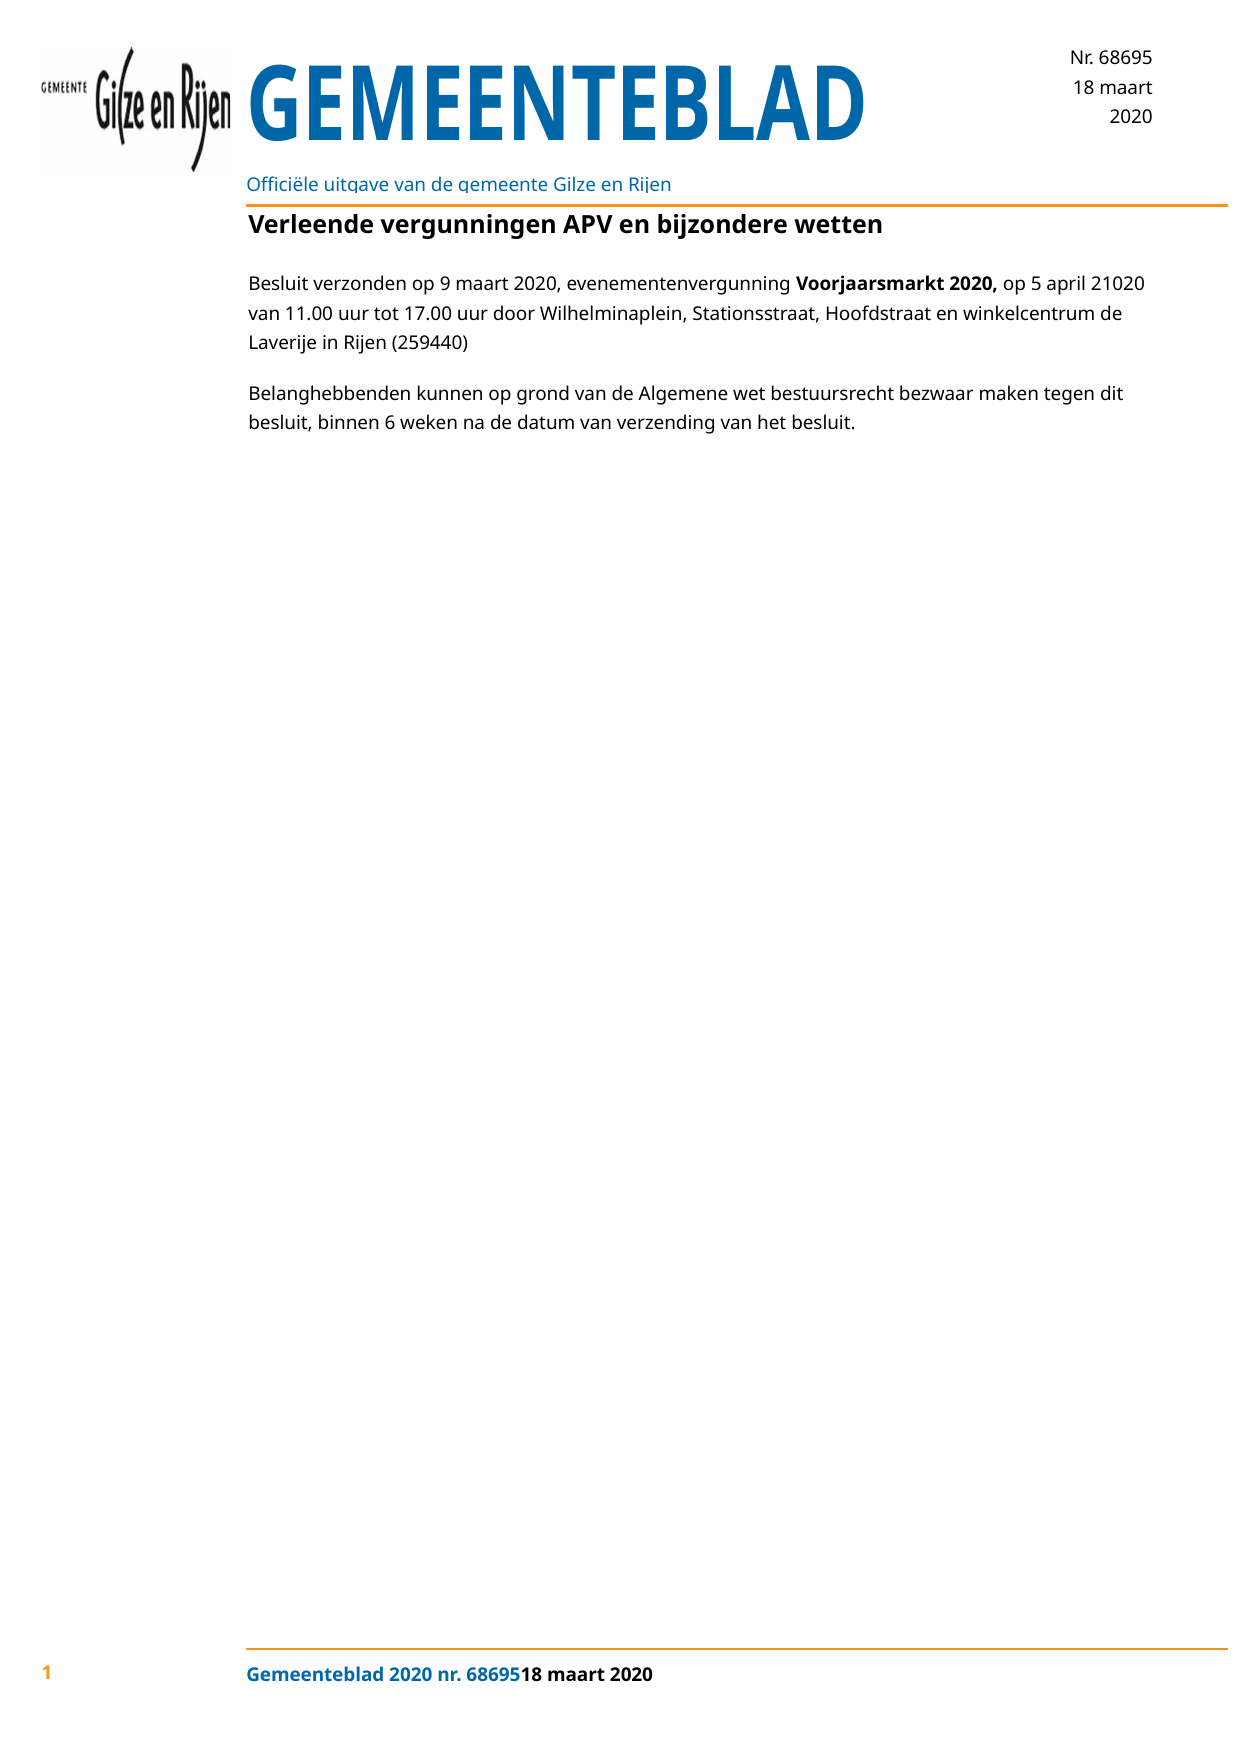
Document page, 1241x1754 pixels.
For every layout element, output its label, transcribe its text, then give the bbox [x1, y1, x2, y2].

text Belanghebbenden kunnen op grond van de Algemene wet bestuursrecht bezwaar maken tegen dit besluit, binnen 6 weken na de datum van verzending van het besluit. [248, 380, 1152, 435]
picture [41, 47, 231, 172]
text Verleende vergunningen APV en bijzondere wetten [248, 207, 1152, 241]
text Besluit verzonden op 9 maart 2020, evenementenvergunning Voorjaarsmarkt 2020, op 5 april 21020 van 11.00 uur tot 17.00 uur door Wilhelminaplein, Stationsstraat, Hoofdstraat en winkelcentrum de Laverije in Rijen (259440) [248, 270, 1152, 355]
